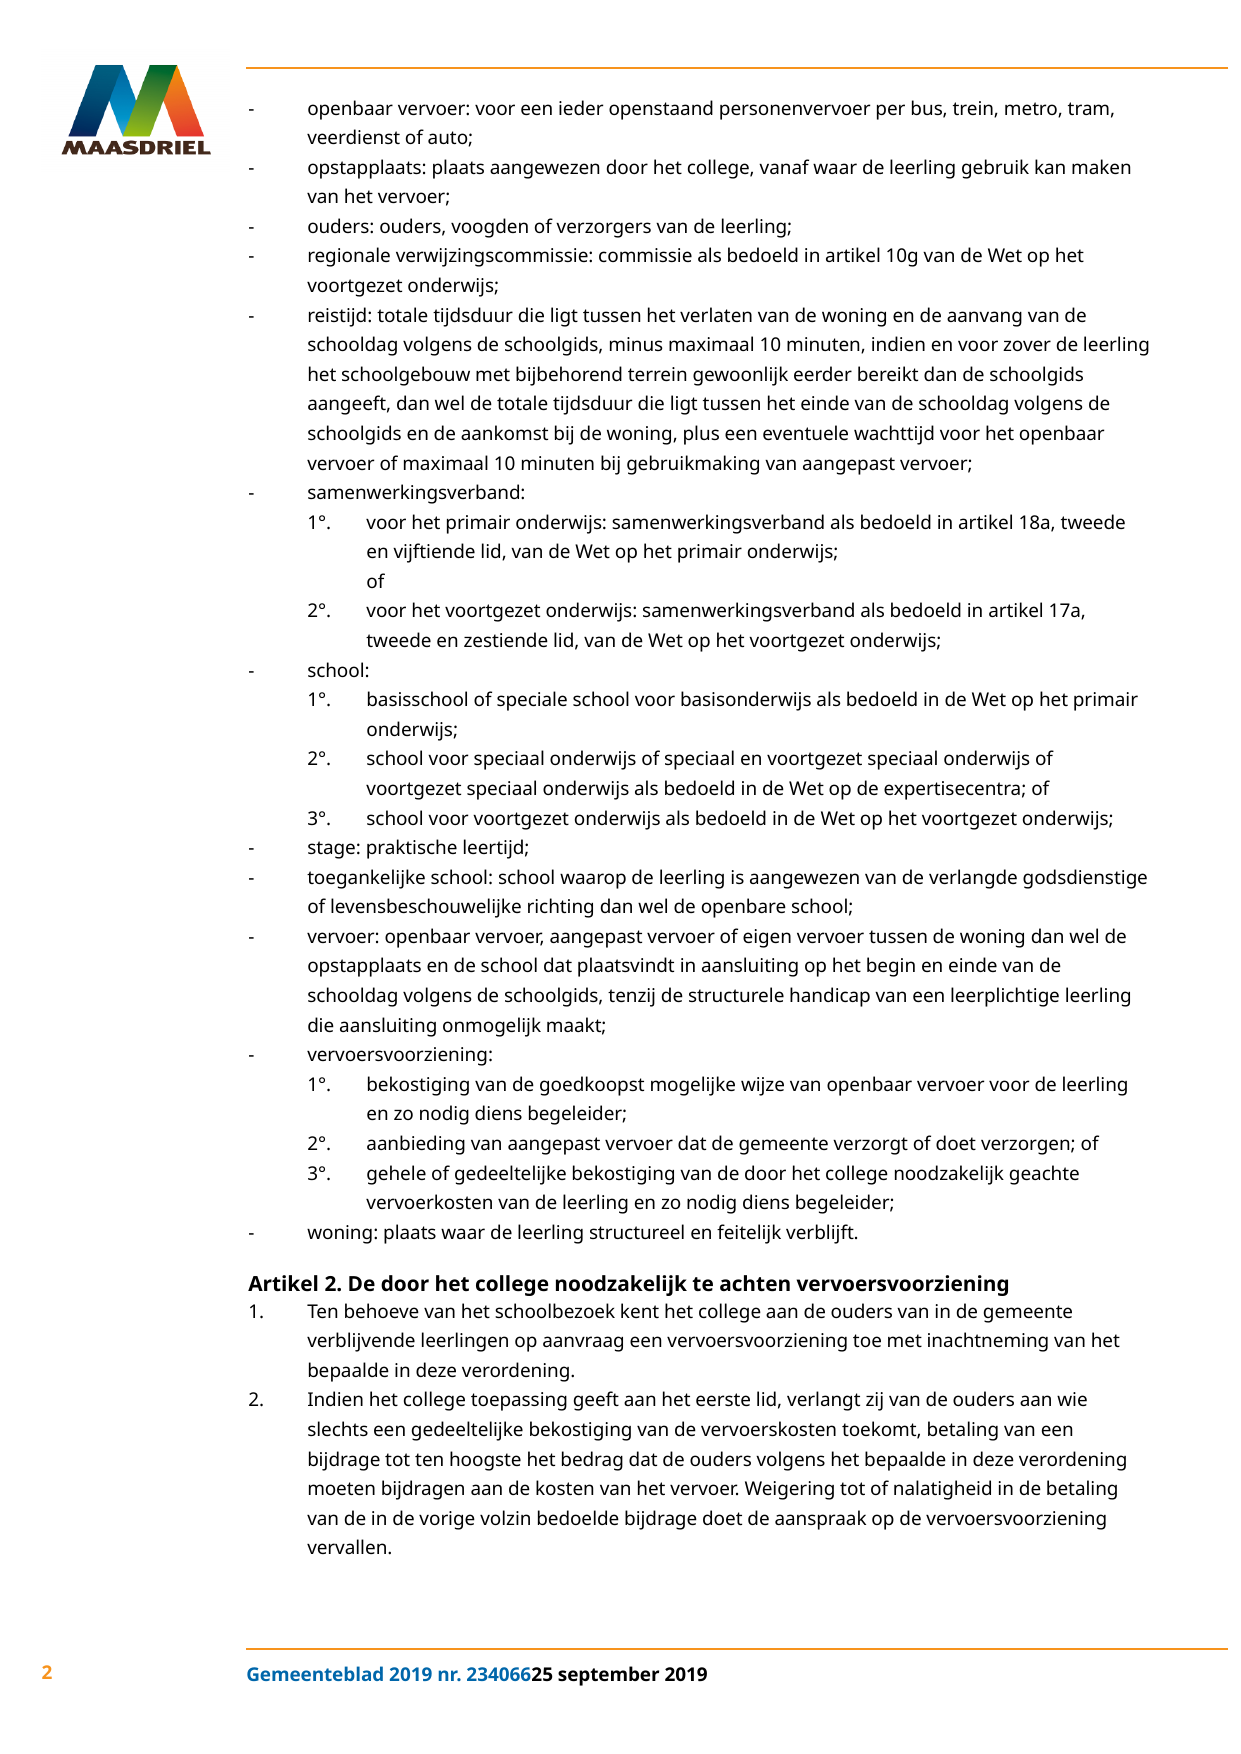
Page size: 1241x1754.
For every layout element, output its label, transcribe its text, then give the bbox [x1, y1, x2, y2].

list of [307, 568, 1152, 594]
list aanbieding van aangepast vervoer dat de gemeente verzorgt of doet verzorgen; of [307, 1130, 1152, 1156]
list samenwerkingsverband: [248, 479, 1152, 505]
list school: [248, 657, 1152, 683]
list woning: plaats waar de leerling structureel en feitelijk verblijft. [248, 1219, 1152, 1245]
list openbaar vervoer: voor een ieder openstaand personenvervoer per bus, trein, metro, tram, veerdienst of auto; [248, 95, 1152, 150]
list bekostiging van de goedkoopst mogelijke wijze van openbaar vervoer voor de leerling en zo nodig diens begeleider; [307, 1071, 1152, 1126]
list reistijd: totale tijdsduur die ligt tussen het verlaten van de woning en de aanvang van de schooldag volgens de schoolgids, minus maximaal 10 minuten, indien en voor zover de leerling het schoolgebouw met bijbehorend terrein gewoonlijk eerder bereikt dan de schoolgids aangeeft, dan wel de totale tijdsduur die ligt tussen het einde van de schooldag volgens de schoolgids en de aankomst bij de woning, plus een eventuele wachttijd voor het openbaar vervoer of maximaal 10 minuten bij gebruikmaking van aangepast vervoer; [248, 302, 1152, 476]
list vervoer: openbaar vervoer, aangepast vervoer of eigen vervoer tussen de woning dan wel de opstapplaats en de school dat plaatsvindt in aansluiting op het begin en einde van de schooldag volgens de schoolgids, tenzij de structurele handicap van een leerplichtige leerling die aansluiting onmogelijk maakt; [248, 923, 1152, 1038]
list regionale verwijzingscommissie: commissie als bedoeld in artikel 10g van de Wet op het voortgezet onderwijs; [248, 243, 1152, 298]
list opstapplaats: plaats aangewezen door het college, vanaf waar de leerling gebruik kan maken van het vervoer; [248, 154, 1152, 209]
text Artikel 2. De door het college noodzakelijk te achten vervoersvoorziening [248, 1269, 1152, 1298]
list gehele of gedeeltelijke bekostiging van de door het college noodzakelijk geachte vervoerkosten van de leerling en zo nodig diens begeleider; [307, 1160, 1152, 1215]
picture [41, 47, 231, 172]
list school voor speciaal onderwijs of speciaal en voortgezet speciaal onderwijs of voortgezet speciaal onderwijs als bedoeld in de Wet op de expertisecentra; of [307, 746, 1152, 801]
list Indien het college toepassing geeft aan het eerste lid, verlangt zij van de ouders aan wie slechts een gedeeltelijke bekostiging van de vervoerskosten toekomt, betaling van een bijdrage tot ten hoogste het bedrag dat de ouders volgens het bepaalde in deze verordening moeten bijdragen aan de kosten van het vervoer. Weigering tot of nalatigheid in de betaling van de in de vorige volzin bedoelde bijdrage doet de aanspraak op de vervoersvoorziening vervallen. [248, 1387, 1152, 1560]
list Ten behoeve van het schoolbezoek kent het college aan de ouders van in de gemeente verblijvende leerlingen op aanvraag een vervoersvoorziening toe met inachtneming van het bepaalde in deze verordening. [248, 1298, 1152, 1383]
list stage: praktische leertijd; [248, 834, 1152, 860]
list basisschool of speciale school voor basisonderwijs als bedoeld in de Wet op het primair onderwijs; [307, 686, 1152, 742]
list voor het primair onderwijs: samenwerkingsverband als bedoeld in artikel 18a, tweede en vijftiende lid, van de Wet op het primair onderwijs; [307, 509, 1152, 564]
list toegankelijke school: school waarop de leerling is aangewezen van de verlangde godsdienstige of levensbeschouwelijke richting dan wel de openbare school; [248, 864, 1152, 919]
list voor het voortgezet onderwijs: samenwerkingsverband als bedoeld in artikel 17a, tweede en zestiende lid, van de Wet op het voortgezet onderwijs; [307, 598, 1152, 653]
list ouders: ouders, voogden of verzorgers van de leerling; [248, 213, 1152, 239]
list school voor voortgezet onderwijs als bedoeld in de Wet op het voortgezet onderwijs; [307, 805, 1152, 831]
list vervoersvoorziening: [248, 1041, 1152, 1067]
